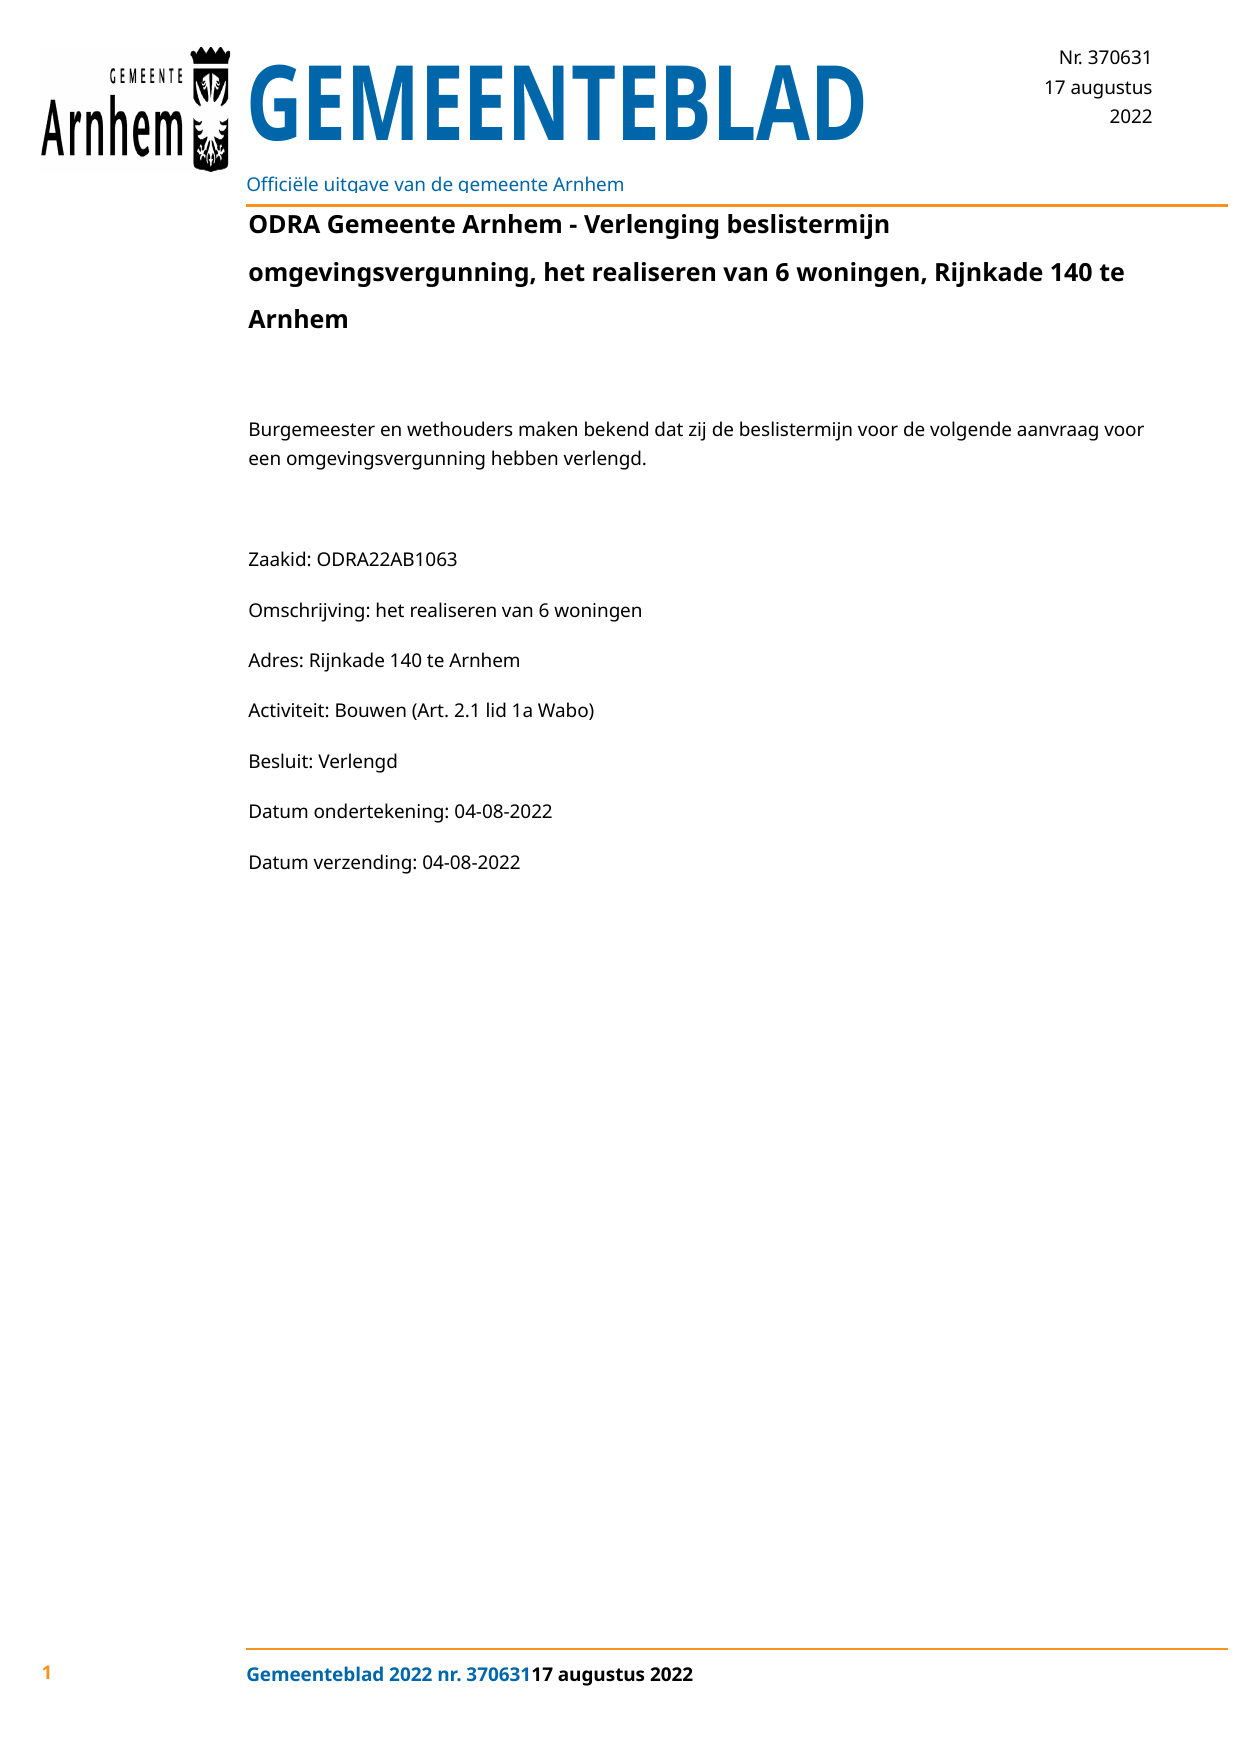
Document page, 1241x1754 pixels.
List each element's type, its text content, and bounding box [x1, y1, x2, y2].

picture [41, 47, 231, 172]
text Burgemeester en wethouders maken bekend dat zij de beslistermijn voor de volgende aanvraag voor een omgevingsvergunning hebben verlengd. [248, 416, 1152, 471]
text Activiteit: Bouwen (Art. 2.1 lid 1a Wabo) [248, 698, 1152, 723]
text Datum ondertekening: 04-08-2022 [248, 798, 1152, 824]
text Besluit: Verlengd [248, 748, 1152, 774]
text Adres: Rijnkade 140 te Arnhem [248, 647, 1152, 673]
text Zaakid: ODRA22AB1063 [248, 546, 1152, 572]
text Omschrijving: het realiseren van 6 woningen [248, 597, 1152, 622]
text Datum verzending: 04-08-2022 [248, 849, 1152, 874]
text ODRA Gemeente Arnhem - Verlenging beslistermijn omgevingsvergunning, het realiseren van 6 woningen, Rijnkade 140 te Arnhem [248, 207, 1152, 336]
